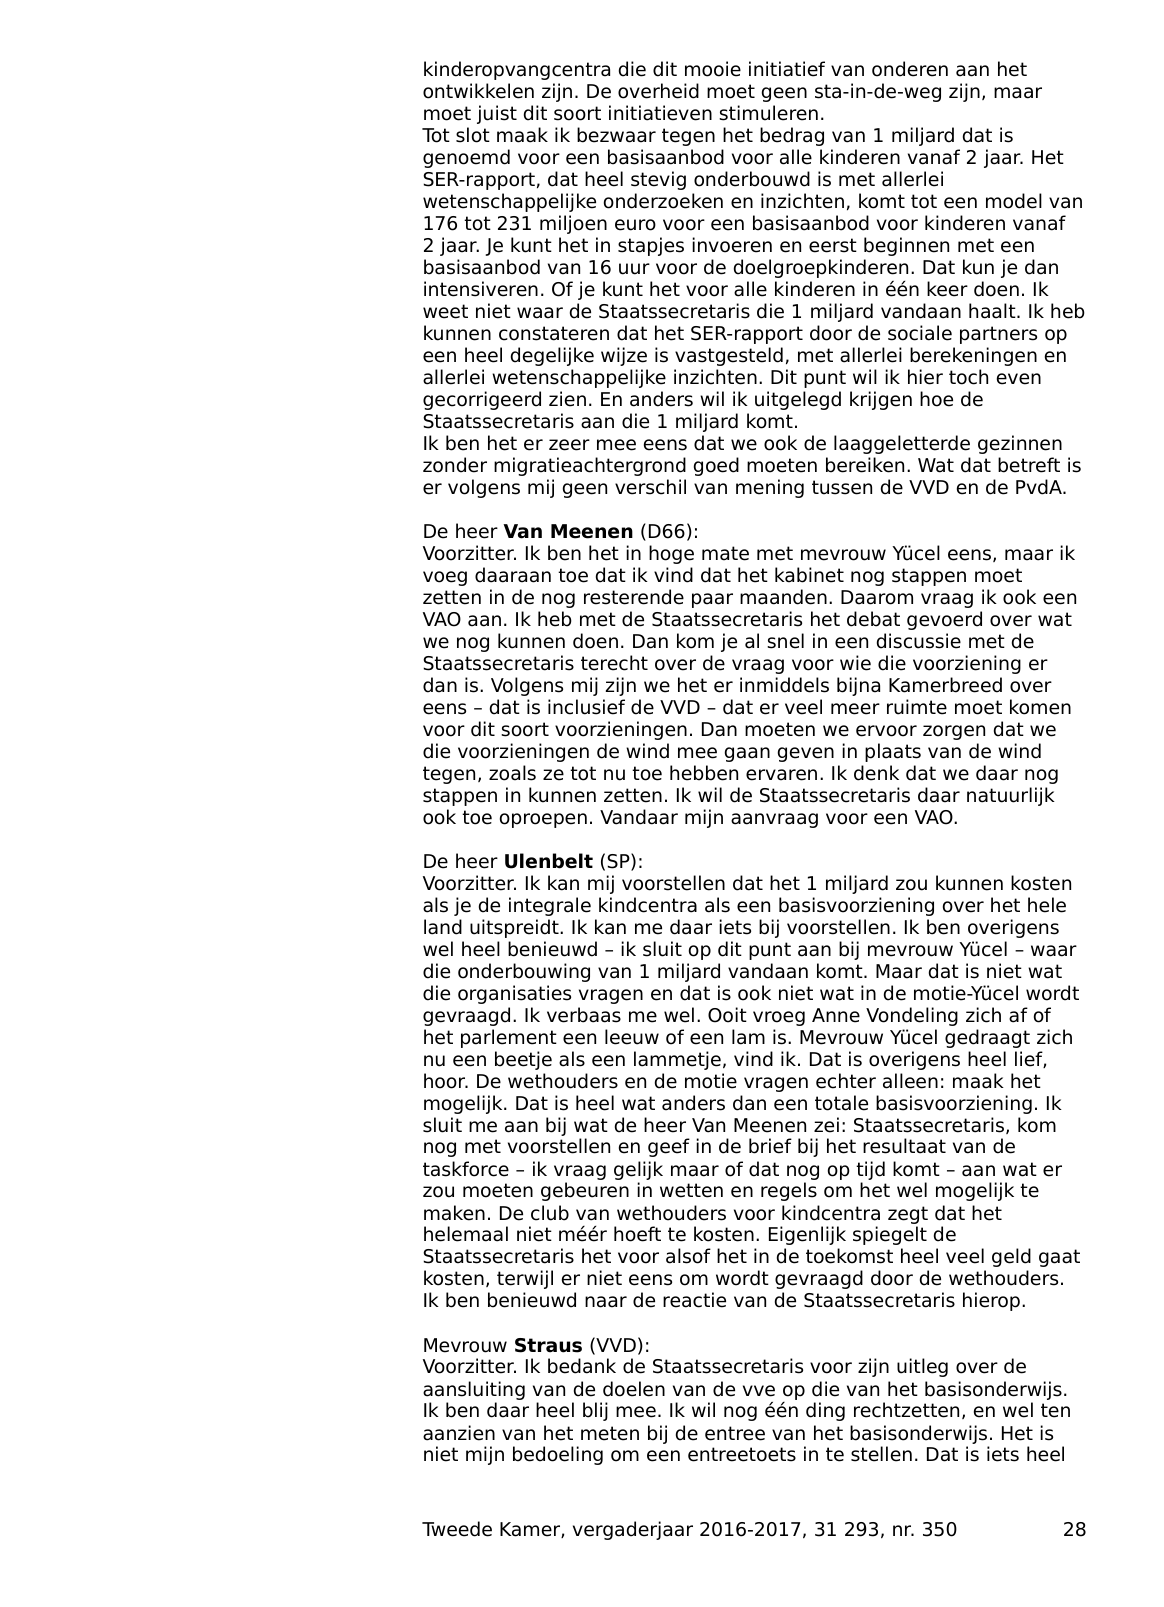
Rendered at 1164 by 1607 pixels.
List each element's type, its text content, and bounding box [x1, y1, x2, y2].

text Voorzitter. Ik kan mij voorstellen dat het 1 miljard zou kunnen kosten als je de integrale kindcentra als een basisvoorziening over het hele land uitspreidt. Ik kan me daar iets bij voorstellen. Ik ben overigens wel heel benieuwd – ik sluit op dit punt aan bij mevrouw Yücel – waar die onderbouwing van 1 miljard vandaan komt. Maar dat is niet wat die organisaties vragen en dat is ook niet wat in de motie-Yücel wordt gevraagd. Ik verbaas me wel. Ooit vroeg Anne Vondeling zich af of het parlement een leeuw of een lam is. Mevrouw Yücel gedraagt zich nu een beetje als een lammetje, vind ik. Dat is overigens heel lief, hoor. De wethouders en de motie vragen echter alleen: maak het mogelijk. Dat is heel wat anders dan een totale basisvoorziening. Ik sluit me aan bij wat de heer Van Meenen zei: Staatssecretaris, kom nog met voorstellen en geef in de brief bij het resultaat van de taskforce – ik vraag gelijk maar of dat nog op tijd komt – aan wat er zou moeten gebeuren in wetten en regels om het wel mogelijk te maken. De club van wethouders voor kindcentra zegt dat het helemaal niet méér hoeft te kosten. Eigenlijk spiegelt de Staatssecretaris het voor alsof het in de toekomst heel veel geld gaat kosten, terwijl er niet eens om wordt gevraagd door de wethouders. Ik ben benieuwd naar de reactie van de Staatssecretaris hierop. [422, 873, 1087, 1312]
text De heer Van Meenen (D66): [422, 521, 1087, 543]
text De heer Ulenbelt (SP): [422, 851, 1087, 873]
text Mevrouw Straus (VVD): [422, 1334, 1087, 1356]
text Tot slot maak ik bezwaar tegen het bedrag van 1 miljard dat is genoemd voor een basisaanbod voor alle kinderen vanaf 2 jaar. Het SER-rapport, dat heel stevig onderbouwd is met allerlei wetenschappelijke onderzoeken en inzichten, komt tot een model van 176 tot 231 miljoen euro voor een basisaanbod voor kinderen vanaf 2 jaar. Je kunt het in stapjes invoeren en eerst beginnen met een basisaanbod van 16 uur voor de doelgroepkinderen. Dat kun je dan intensiveren. Of je kunt het voor alle kinderen in één keer doen. Ik weet niet waar de Staatssecretaris die 1 miljard vandaan haalt. Ik heb kunnen constateren dat het SER-rapport door de sociale partners op een heel degelijke wijze is vastgesteld, met allerlei berekeningen en allerlei wetenschappelijke inzichten. Dit punt wil ik hier toch even gecorrigeerd zien. En anders wil ik uitgelegd krijgen hoe de Staatssecretaris aan die 1 miljard komt. [422, 125, 1087, 433]
text Voorzitter. Ik bedank de Staatssecretaris voor zijn uitleg over de aansluiting van de doelen van de vve op die van het basisonderwijs. Ik ben daar heel blij mee. Ik wil nog één ding rechtzetten, en wel ten aanzien van het meten bij de entree van het basisonderwijs. Het is niet mijn bedoeling om een entreetoets in te stellen. Dat is iets heel [422, 1356, 1087, 1466]
text kinderopvangcentra die dit mooie initiatief van onderen aan het ontwikkelen zijn. De overheid moet geen sta-in-de-weg zijn, maar moet juist dit soort initiatieven stimuleren. [422, 59, 1087, 125]
text Ik ben het er zeer mee eens dat we ook de laaggeletterde gezinnen zonder migratieachtergrond goed moeten bereiken. Wat dat betreft is er volgens mij geen verschil van mening tussen de VVD en de PvdA. [422, 433, 1087, 499]
text Voorzitter. Ik ben het in hoge mate met mevrouw Yücel eens, maar ik voeg daaraan toe dat ik vind dat het kabinet nog stappen moet zetten in de nog resterende paar maanden. Daarom vraag ik ook een VAO aan. Ik heb met de Staatssecretaris het debat gevoerd over wat we nog kunnen doen. Dan kom je al snel in een discussie met de Staatssecretaris terecht over de vraag voor wie die voorziening er dan is. Volgens mij zijn we het er inmiddels bijna Kamerbreed over eens – dat is inclusief de VVD – dat er veel meer ruimte moet komen voor dit soort voorzieningen. Dan moeten we ervoor zorgen dat we die voorzieningen de wind mee gaan geven in plaats van de wind tegen, zoals ze tot nu toe hebben ervaren. Ik denk dat we daar nog stappen in kunnen zetten. Ik wil de Staatssecretaris daar natuurlijk ook toe oproepen. Vandaar mijn aanvraag voor een VAO. [422, 543, 1087, 828]
